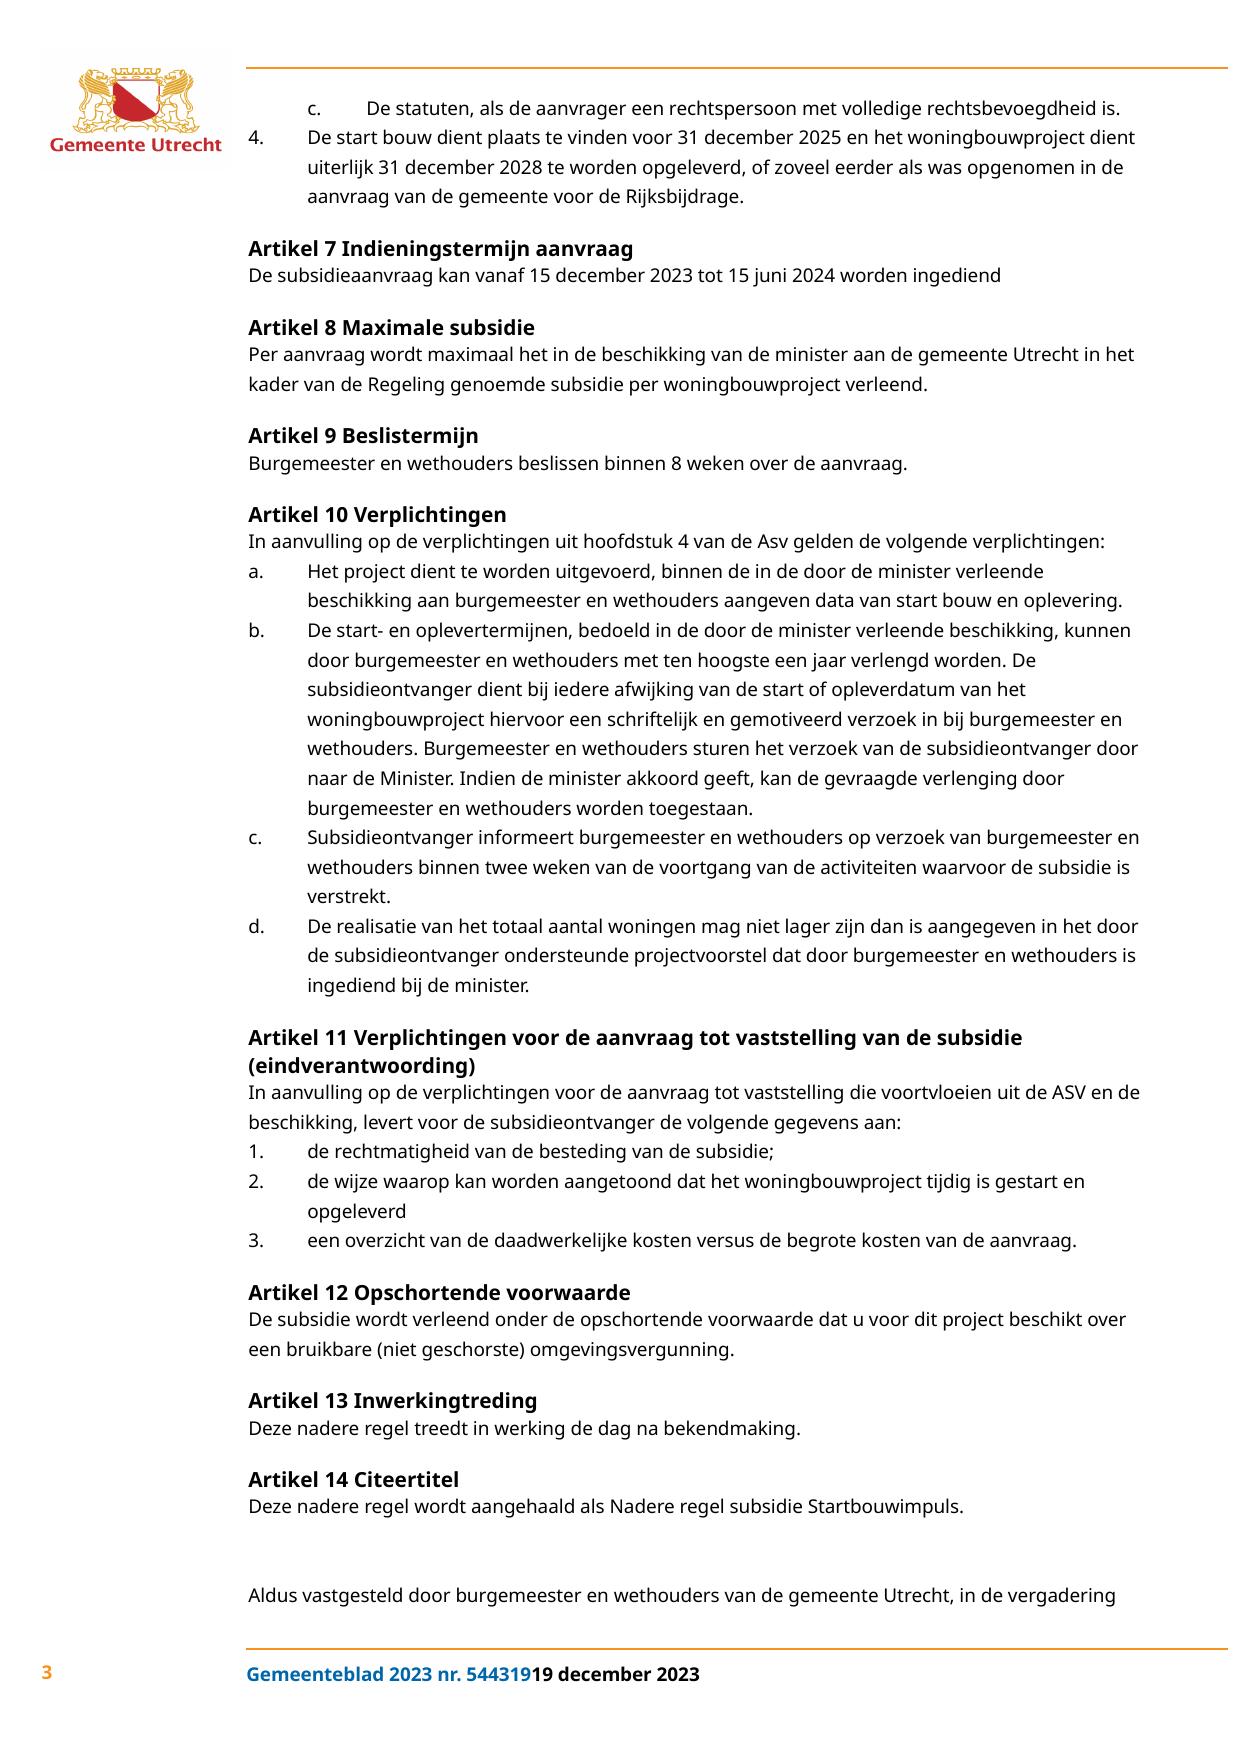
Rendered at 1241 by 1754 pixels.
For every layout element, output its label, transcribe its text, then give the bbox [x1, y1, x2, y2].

text Artikel 8 Maximale subsidie [248, 313, 1152, 341]
text In aanvulling op de verplichtingen voor de aanvraag tot vaststelling die voortvloeien uit de ASV en de beschikking, levert voor de subsidieontvanger de volgende gegevens aan: [248, 1079, 1152, 1135]
picture [41, 47, 231, 172]
text Deze nadere regel wordt aangehaald als Nadere regel subsidie Startbouwimpuls. [248, 1494, 1152, 1519]
list een overzicht van de daadwerkelijke kosten versus de begrote kosten van de aanvraag. [248, 1227, 1152, 1253]
text In aanvulling op de verplichtingen uit hoofdstuk 4 van de Asv gelden de volgende verplichtingen: [248, 528, 1152, 554]
text Artikel 14 Citeertitel [248, 1465, 1152, 1494]
text Burgemeester en wethouders beslissen binnen 8 weken over de aanvraag. [248, 450, 1152, 475]
text Artikel 7 Indieningstermijn aanvraag [248, 234, 1152, 262]
list De start- en oplevertermijnen, bedoeld in de door de minister verleende beschikking, kunnen door burgemeester en wethouders met ten hoogste een jaar verlengd worden. De subsidieontvanger dient bij iedere afwijking van de start of opleverdatum van het woningbouwproject hiervoor een schriftelijk en gemotiveerd verzoek in bij burgemeester en wethouders. Burgemeester en wethouders sturen het verzoek van de subsidieontvanger door naar de Minister. Indien de minister akkoord geeft, kan de gevraagde verlenging door burgemeester en wethouders worden toegestaan. [248, 617, 1152, 821]
text Artikel 13 Inwerkingtreding [248, 1386, 1152, 1415]
text De subsidie wordt verleend onder de opschortende voorwaarde dat u voor dit project beschikt over een bruikbare (niet geschorste) omgevingsvergunning. [248, 1306, 1152, 1362]
list Subsidieontvanger informeert burgemeester en wethouders op verzoek van burgemeester en wethouders binnen twee weken van de voortgang van de activiteiten waarvoor de subsidie is verstrekt. [248, 824, 1152, 909]
list de rechtmatigheid van de besteding van de subsidie; [248, 1139, 1152, 1164]
text Artikel 10 Verplichtingen [248, 500, 1152, 528]
list de wijze waarop kan worden aangetoond dat het woningbouwproject tijdig is gestart en opgeleverd [248, 1168, 1152, 1224]
text Aldus vastgesteld door burgemeester en wethouders van de gemeente Utrecht, in de vergadering [248, 1582, 1152, 1608]
list De start bouw dient plaats te vinden voor 31 december 2025 en het woningbouwproject dient uiterlijk 31 december 2028 te worden opgeleverd, of zoveel eerder als was opgenomen in de aanvraag van de gemeente voor de Rijksbijdrage. [248, 124, 1152, 209]
text Deze nadere regel treedt in werking de dag na bekendmaking. [248, 1415, 1152, 1441]
text Per aanvraag wordt maximaal het in de beschikking van de minister aan de gemeente Utrecht in het kader van de Regeling genoemde subsidie per woningbouwproject verleend. [248, 341, 1152, 397]
list De statuten, als de aanvrager een rechtspersoon met volledige rechtsbevoegdheid is. [307, 95, 1152, 121]
text Artikel 11 Verplichtingen voor de aanvraag tot vaststelling van de subsidie (eindverantwoording) [248, 1023, 1152, 1079]
list Het project dient te worden uitgevoerd, binnen de in de door de minister verleende beschikking aan burgemeester en wethouders aangeven data van start bouw en oplevering. [248, 558, 1152, 613]
text Artikel 9 Beslistermijn [248, 421, 1152, 450]
list De realisatie van het totaal aantal woningen mag niet lager zijn dan is aangegeven in het door de subsidieontvanger ondersteunde projectvoorstel dat door burgemeester en wethouders is ingediend bij de minister. [248, 913, 1152, 998]
text Artikel 12 Opschortende voorwaarde [248, 1278, 1152, 1306]
text De subsidieaanvraag kan vanaf 15 december 2023 tot 15 juni 2024 worden ingediend [248, 262, 1152, 288]
